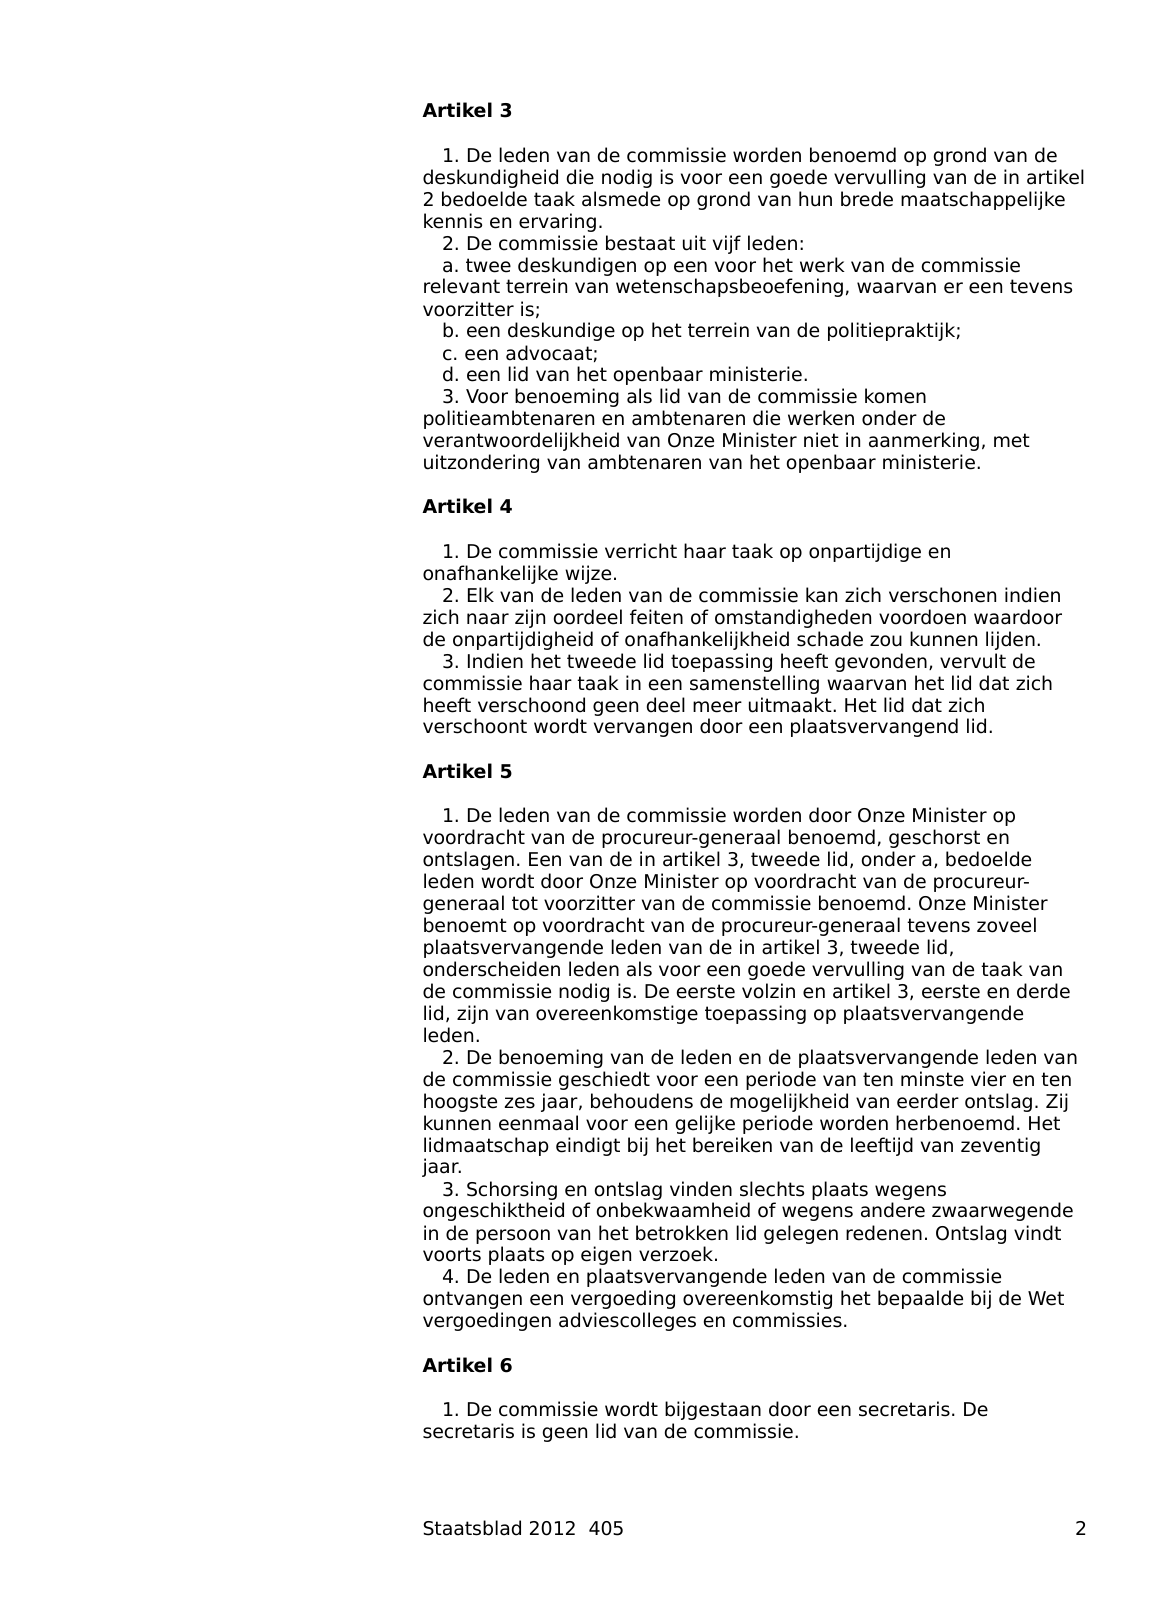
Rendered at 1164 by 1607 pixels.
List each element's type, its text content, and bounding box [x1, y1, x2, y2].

subtitle Artikel 4 [422, 496, 1087, 518]
text 3. Schorsing en ontslag vinden slechts plaats wegens ongeschiktheid of onbekwaamheid of wegens andere zwaarwegende in de persoon van het betrokken lid gelegen redenen. Ontslag vindt voorts plaats op eigen verzoek. [422, 1178, 1087, 1266]
text c. een advocaat; [422, 342, 1087, 364]
text a. twee deskundigen op een voor het werk van de commissie relevant terrein van wetenschapsbeoefening, waarvan er een tevens voorzitter is; [422, 254, 1087, 320]
text 1. De commissie wordt bijgestaan door een secretaris. De secretaris is geen lid van de commissie. [422, 1399, 1087, 1443]
text 2. Elk van de leden van de commissie kan zich verschonen indien zich naar zijn oordeel feiten of omstandigheden voordoen waardoor de onpartijdigheid of onafhankelijkheid schade zou kunnen lijden. [422, 584, 1087, 651]
subtitle Artikel 3 [422, 100, 1087, 122]
text 4. De leden en plaatsvervangende leden van de commissie ontvangen een vergoeding overeenkomstig het bepaalde bij de Wet vergoedingen adviescolleges en commissies. [422, 1266, 1087, 1332]
text d. een lid van het openbaar ministerie. [422, 364, 1087, 386]
text 1. De commissie verricht haar taak op onpartijdige en onafhankelijke wijze. [422, 541, 1087, 584]
text 1. De leden van de commissie worden door Onze Minister op voordracht van de procureur-generaal benoemd, geschorst en ontslagen. Een van de in artikel 3, tweede lid, onder a, bedoelde leden wordt door Onze Minister op voordracht van de procureur-generaal tot voorzitter van de commissie benoemd. Onze Minister benoemt op voordracht van de procureur-generaal tevens zoveel plaatsvervangende leden van de in artikel 3, tweede lid, onderscheiden leden als voor een goede vervulling van de taak van de commissie nodig is. De eerste volzin en artikel 3, eerste en derde lid, zijn van overeenkomstige toepassing op plaatsvervangende leden. [422, 805, 1087, 1047]
text 3. Voor benoeming als lid van de commissie komen politieambtenaren en ambtenaren die werken onder de verantwoordelijkheid van Onze Minister niet in aanmerking, met uitzondering van ambtenaren van het openbaar ministerie. [422, 386, 1087, 474]
text 3. Indien het tweede lid toepassing heeft gevonden, vervult de commissie haar taak in een samenstelling waarvan het lid dat zich heeft verschoond geen deel meer uitmaakt. Het lid dat zich verschoont wordt vervangen door een plaatsvervangend lid. [422, 651, 1087, 738]
text 1. De leden van de commissie worden benoemd op grond van de deskundigheid die nodig is voor een goede vervulling van de in artikel 2 bedoelde taak alsmede op grond van hun brede maatschappelijke kennis en ervaring. [422, 144, 1087, 232]
text b. een deskundige op het terrein van de politiepraktijk; [422, 320, 1087, 342]
subtitle Artikel 6 [422, 1354, 1087, 1376]
subtitle Artikel 5 [422, 761, 1087, 783]
text 2. De commissie bestaat uit vijf leden: [422, 232, 1087, 254]
text 2. De benoeming van de leden en de plaatsvervangende leden van de commissie geschiedt voor een periode van ten minste vier en ten hoogste zes jaar, behoudens de mogelijkheid van eerder ontslag. Zij kunnen eenmaal voor een gelijke periode worden herbenoemd. Het lidmaatschap eindigt bij het bereiken van de leeftijd van zeventig jaar. [422, 1047, 1087, 1178]
